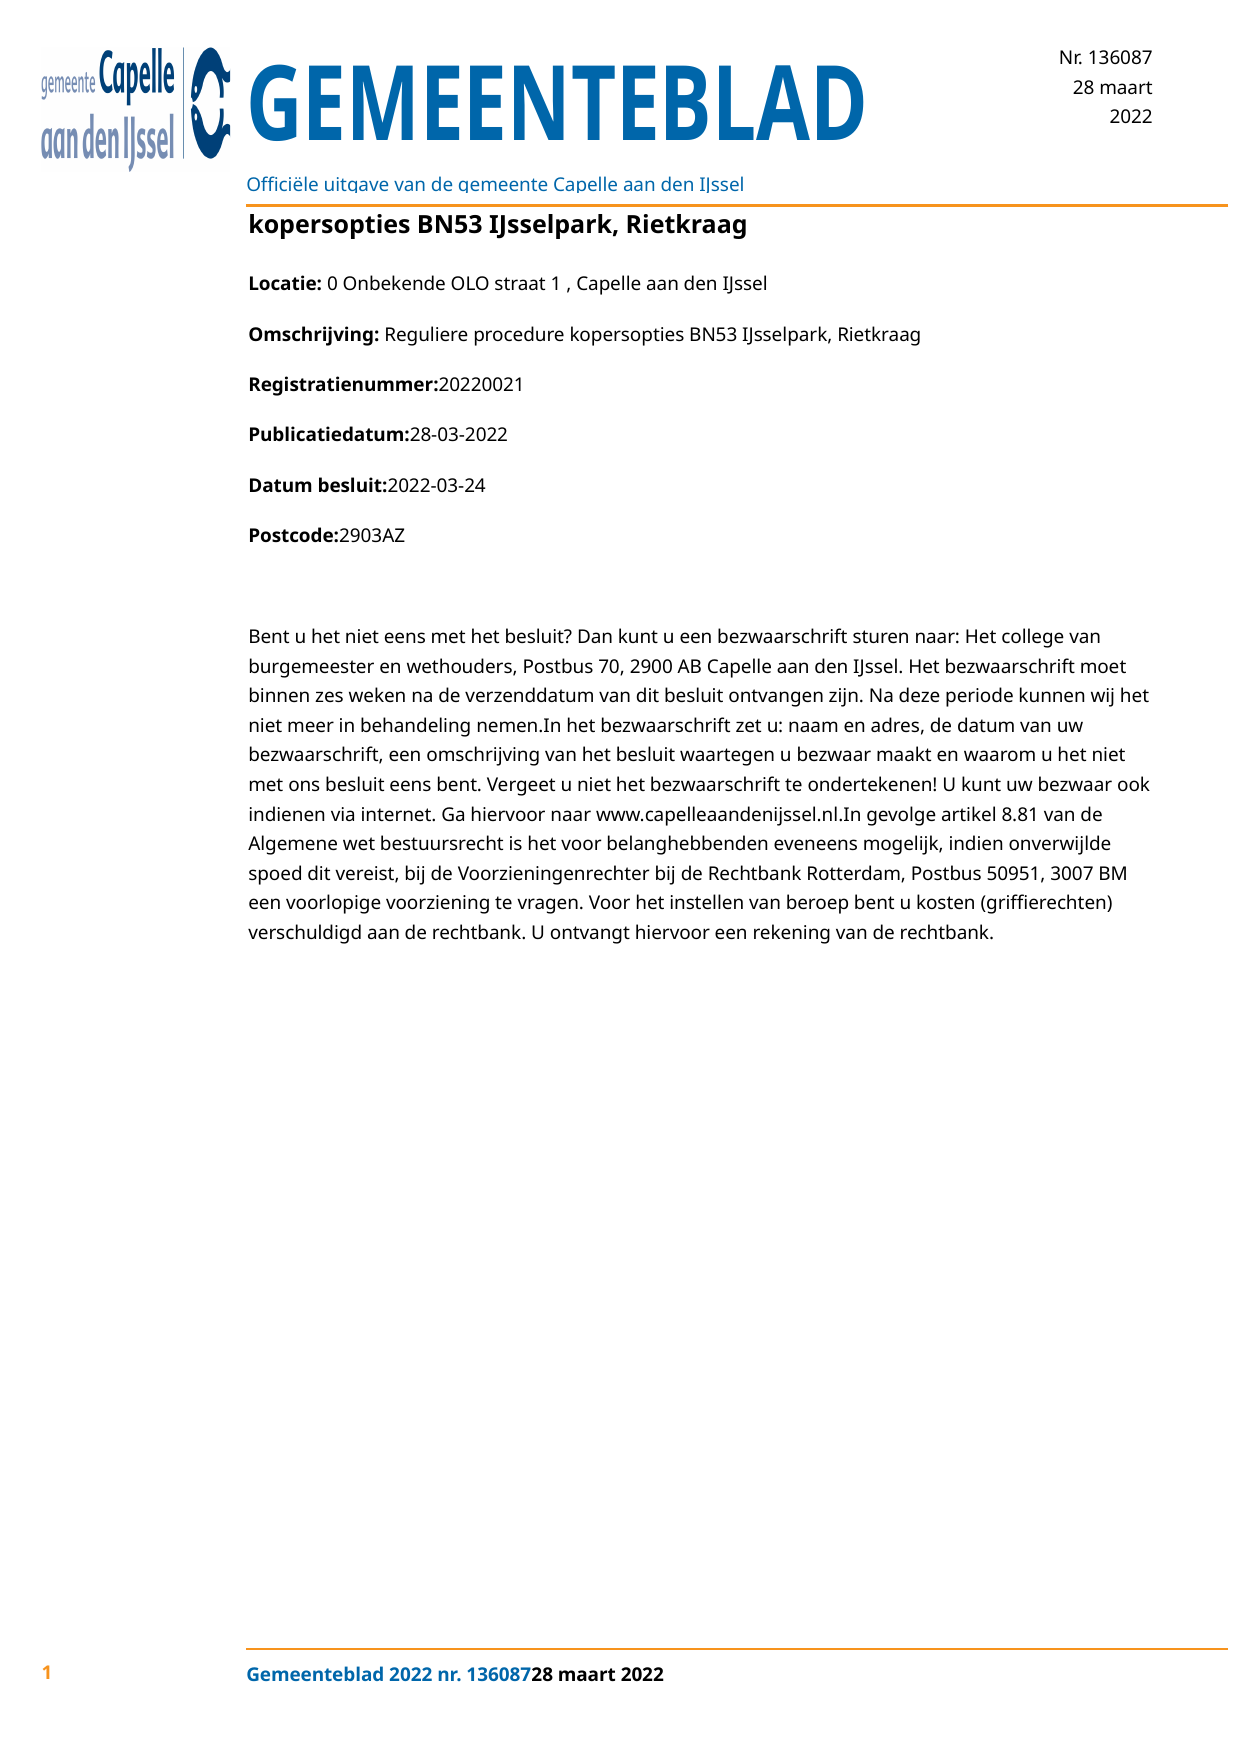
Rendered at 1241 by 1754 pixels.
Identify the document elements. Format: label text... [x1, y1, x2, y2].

text Omschrijving: Reguliere procedure kopersopties BN53 IJsselpark, Rietkraag [248, 321, 1152, 346]
text Registratienummer:20220021 [248, 371, 1152, 397]
text kopersopties BN53 IJsselpark, Rietkraag [248, 207, 1152, 241]
picture [41, 47, 231, 172]
text Publicatiedatum:28-03-2022 [248, 422, 1152, 447]
text Locatie: 0 Onbekende OLO straat 1 , Capelle aan den IJssel [248, 270, 1152, 296]
text Postcode:2903AZ [248, 522, 1152, 548]
text Datum besluit:2022-03-24 [248, 472, 1152, 498]
text Bent u het niet eens met het besluit? Dan kunt u een bezwaarschrift sturen naar: Het college van burgemeester en wethouders, Postbus 70, 2900 AB Capelle aan den IJssel. Het bezwaarschrift moet binnen zes weken na de verzenddatum van dit besluit ontvangen zijn. Na deze periode kunnen wij het niet meer in behandeling nemen.In het bezwaarschrift zet u: naam en adres, de datum van uw bezwaarschrift, een omschrijving van het besluit waartegen u bezwaar maakt en waarom u het niet met ons besluit eens bent. Vergeet u niet het bezwaarschrift te ondertekenen! U kunt uw bezwaar ook indienen via internet. Ga hiervoor naar www.capelleaandenijssel.nl.In gevolge artikel 8.81 van de Algemene wet bestuursrecht is het voor belanghebbenden eveneens mogelijk, indien onverwijlde spoed dit vereist, bij de Voorzieningenrechter bij de Rechtbank Rotterdam, Postbus 50951, 3007 BM een voorlopige voorziening te vragen. Voor het instellen van beroep bent u kosten (griffierechten) verschuldigd aan de rechtbank. U ontvangt hiervoor een rekening van de rechtbank. [248, 623, 1152, 945]
